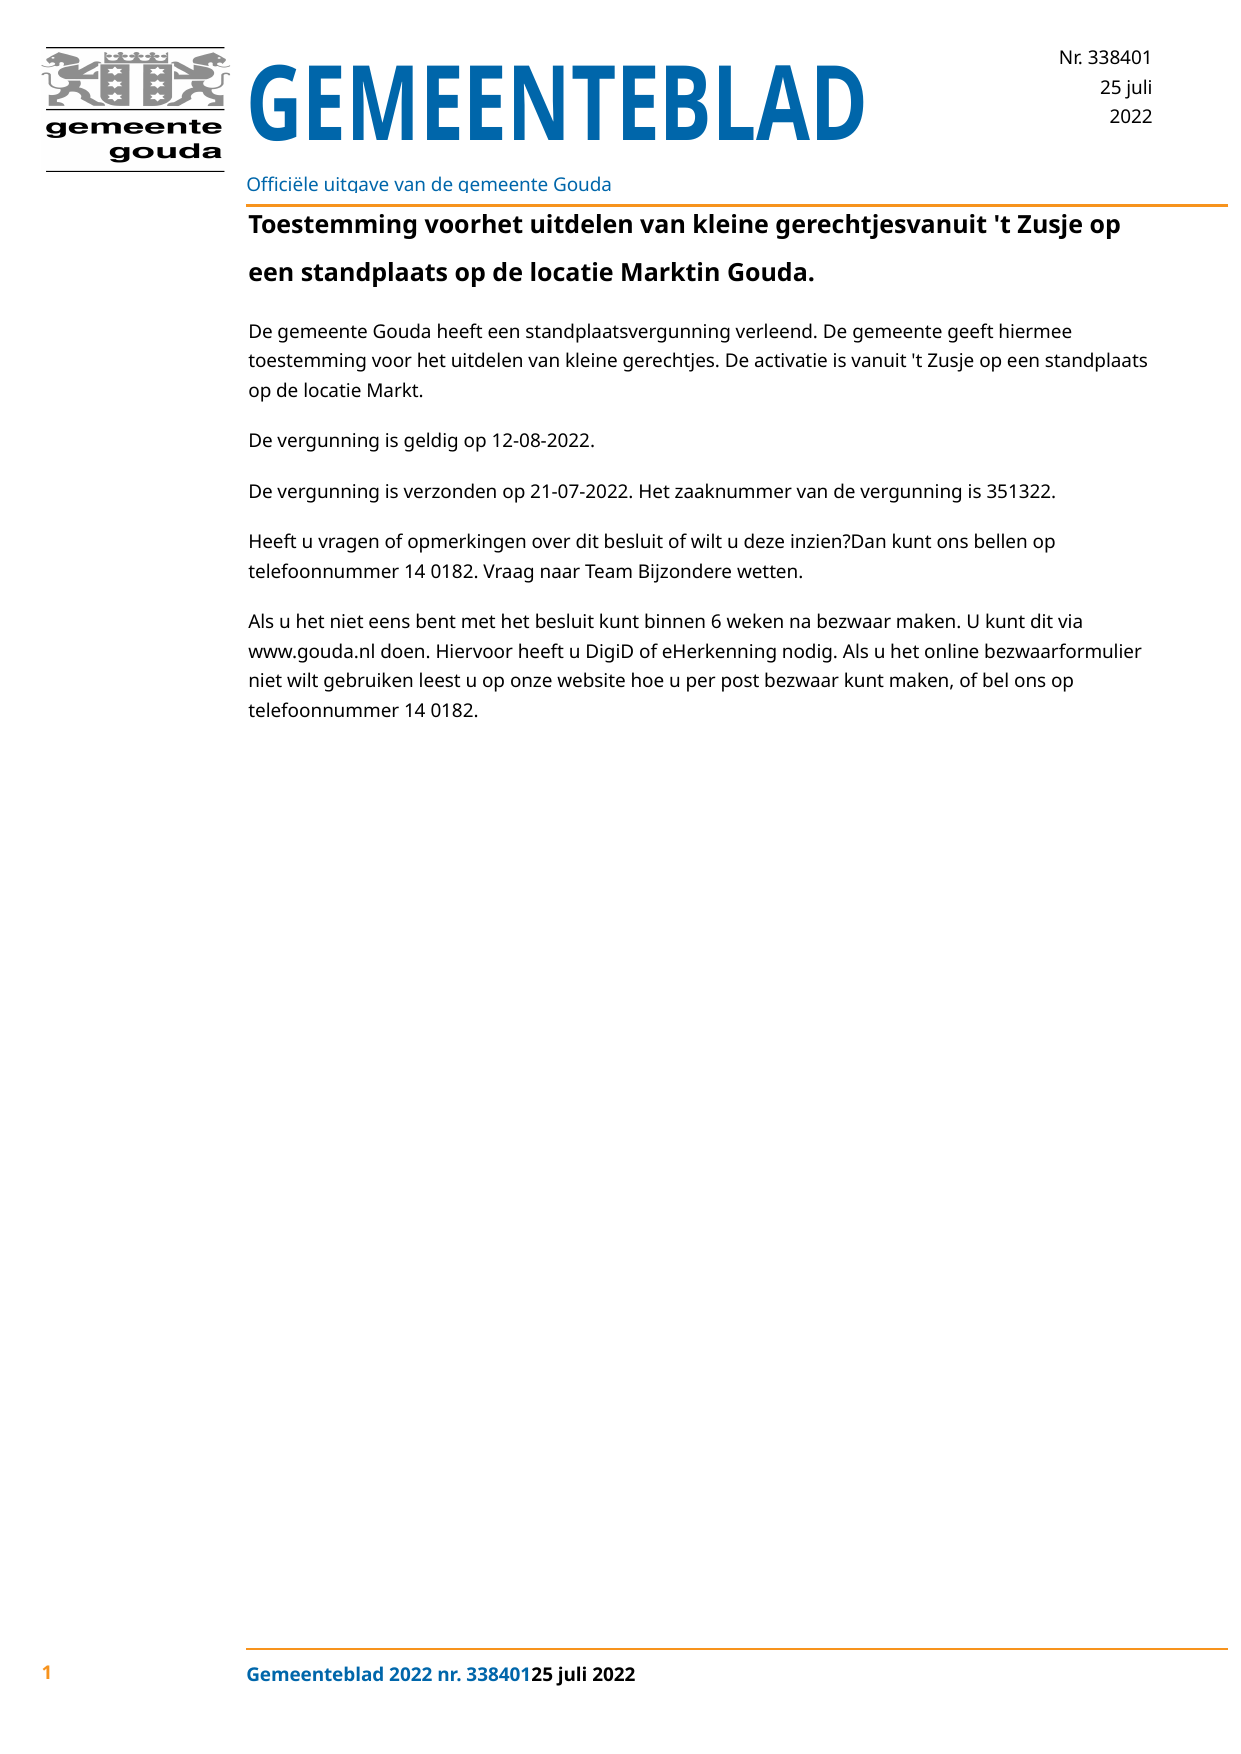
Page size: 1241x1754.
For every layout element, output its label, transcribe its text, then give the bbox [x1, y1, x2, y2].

text Als u het niet eens bent met het besluit kunt binnen 6 weken na bezwaar maken. U kunt dit via www.gouda.nl doen. Hiervoor heeft u DigiD of eHerkenning nodig. Als u het online bezwaarformulier niet wilt gebruiken leest u op onze website hoe u per post bezwaar kunt maken, of bel ons op telefoonnummer 14 0182. [248, 608, 1152, 723]
text De vergunning is geldig op 12-08-2022. [248, 427, 1152, 453]
text De vergunning is verzonden op 21-07-2022. Het zaaknummer van de vergunning is 351322. [248, 478, 1152, 504]
text Toestemming voorhet uitdelen van kleine gerechtjesvanuit 't Zusje op een standplaats op de locatie Marktin Gouda. [248, 207, 1152, 288]
text Heeft u vragen of opmerkingen over dit besluit of wilt u deze inzien?Dan kunt ons bellen op telefoonnummer 14 0182. Vraag naar Team Bijzondere wetten. [248, 528, 1152, 584]
picture [41, 47, 231, 172]
text De gemeente Gouda heeft een standplaatsvergunning verleend. De gemeente geeft hiermee toestemming voor het uitdelen van kleine gerechtjes. De activatie is vanuit 't Zusje op een standplaats op de locatie Markt. [248, 318, 1152, 403]
